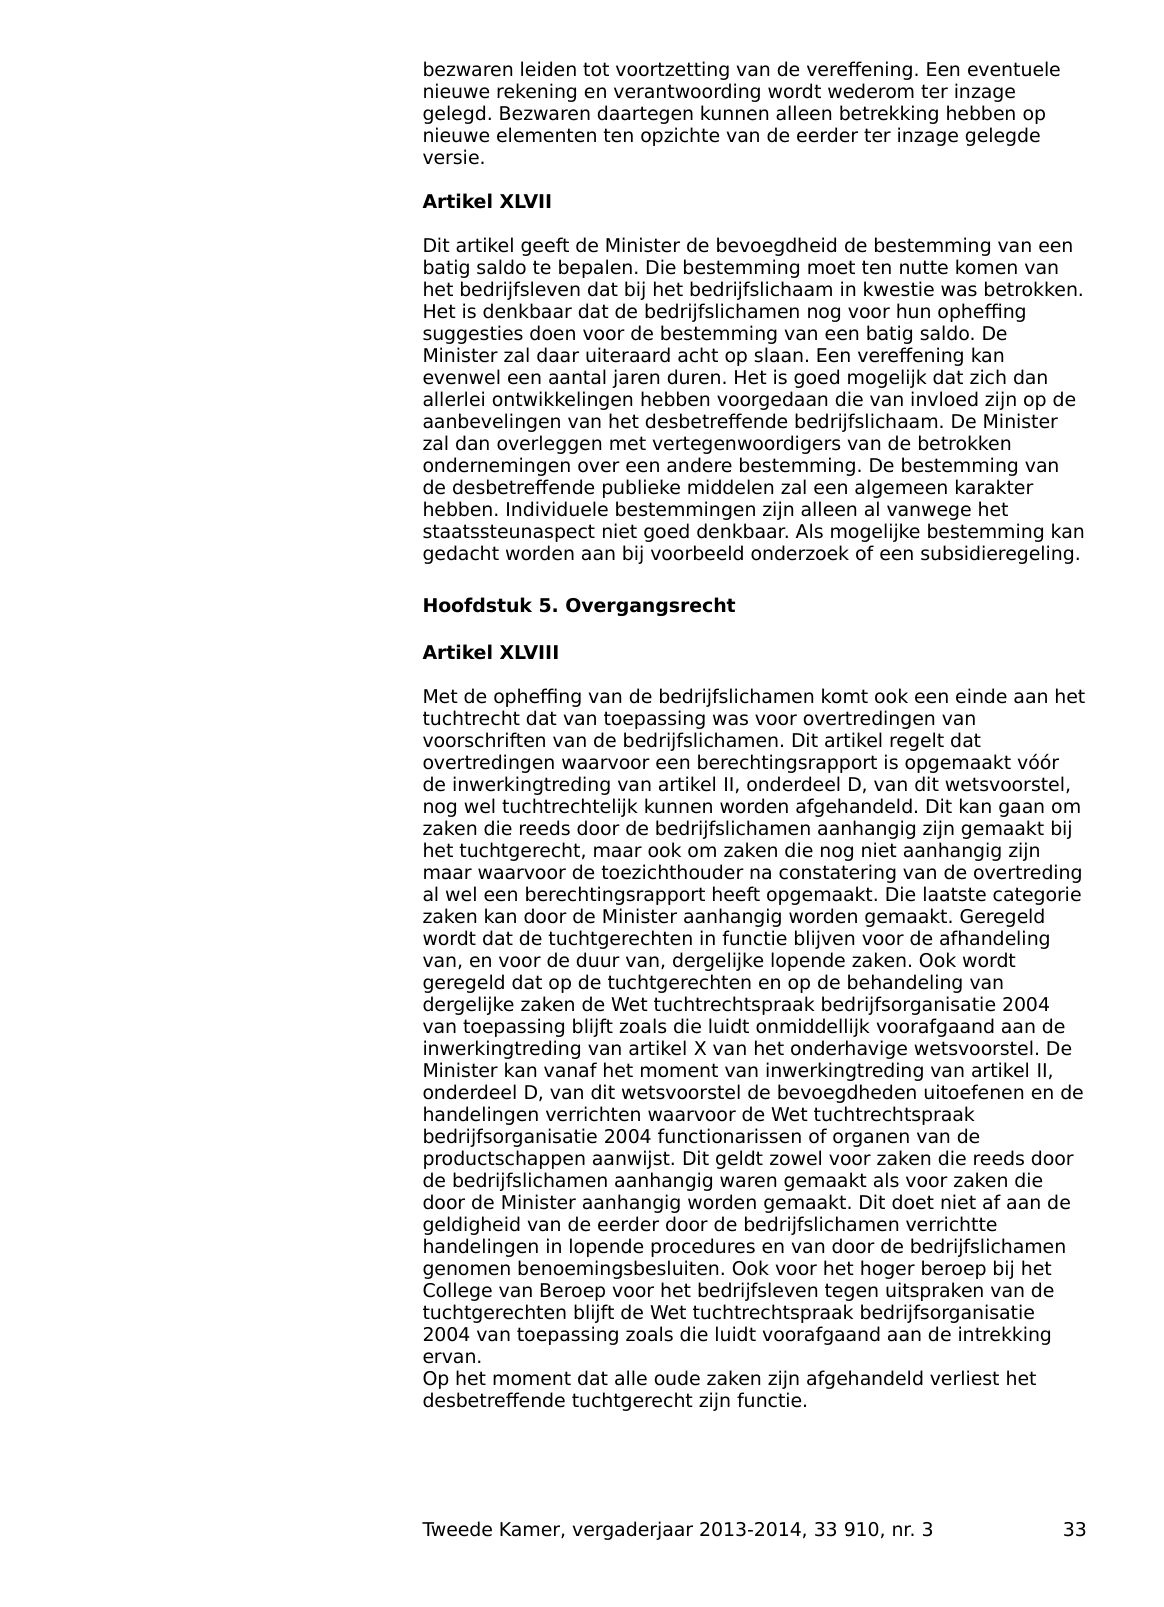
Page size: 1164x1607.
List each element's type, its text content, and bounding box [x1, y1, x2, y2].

text bezwaren leiden tot voortzetting van de vereffening. Een eventuele nieuwe rekening en verantwoording wordt wederom ter inzage gelegd. Bezwaren daartegen kunnen alleen betrekking hebben op nieuwe elementen ten opzichte van de eerder ter inzage gelegde versie. [422, 59, 1087, 169]
subtitle Artikel XLVIII [422, 642, 1087, 664]
subtitle Artikel XLVII [422, 191, 1087, 213]
text Op het moment dat alle oude zaken zijn afgehandeld verliest het desbetreffende tuchtgerecht zijn functie. [422, 1367, 1087, 1411]
text Dit artikel geeft de Minister de bevoegdheid de bestemming van een batig saldo te bepalen. Die bestemming moet ten nutte komen van het bedrijfsleven dat bij het bedrijfslichaam in kwestie was betrokken. Het is denkbaar dat de bedrijfslichamen nog voor hun opheffing suggesties doen voor de bestemming van een batig saldo. De Minister zal daar uiteraard acht op slaan. Een vereffening kan evenwel een aantal jaren duren. Het is goed mogelijk dat zich dan allerlei ontwikkelingen hebben voorgedaan die van invloed zijn op de aanbevelingen van het desbetreffende bedrijfslichaam. De Minister zal dan overleggen met vertegenwoordigers van de betrokken ondernemingen over een andere bestemming. De bestemming van de desbetreffende publieke middelen zal een algemeen karakter hebben. Individuele bestemmingen zijn alleen al vanwege het staatssteunaspect niet goed denkbaar. Als mogelijke bestemming kan gedacht worden aan bij voorbeeld onderzoek of een subsidieregeling. [422, 235, 1087, 565]
text Met de opheffing van de bedrijfslichamen komt ook een einde aan het tuchtrecht dat van toepassing was voor overtredingen van voorschriften van de bedrijfslichamen. Dit artikel regelt dat overtredingen waarvoor een berechtingsrapport is opgemaakt vóór de inwerkingtreding van artikel II, onderdeel D, van dit wetsvoorstel, nog wel tuchtrechtelijk kunnen worden afgehandeld. Dit kan gaan om zaken die reeds door de bedrijfslichamen aanhangig zijn gemaakt bij het tuchtgerecht, maar ook om zaken die nog niet aanhangig zijn maar waarvoor de toezichthouder na constatering van de overtreding al wel een berechtingsrapport heeft opgemaakt. Die laatste categorie zaken kan door de Minister aanhangig worden gemaakt. Geregeld wordt dat de tuchtgerechten in functie blijven voor de afhandeling van, en voor de duur van, dergelijke lopende zaken. Ook wordt geregeld dat op de tuchtgerechten en op de behandeling van dergelijke zaken de Wet tuchtrechtspraak bedrijfsorganisatie 2004 van toepassing blijft zoals die luidt onmiddellijk voorafgaand aan de inwerkingtreding van artikel X van het onderhavige wetsvoorstel. De Minister kan vanaf het moment van inwerkingtreding van artikel II, onderdeel D, van dit wetsvoorstel de bevoegdheden uitoefenen en de handelingen verrichten waarvoor de Wet tuchtrechtspraak bedrijfsorganisatie 2004 functionarissen of organen van de productschappen aanwijst. Dit geldt zowel voor zaken die reeds door de bedrijfslichamen aanhangig waren gemaakt als voor zaken die door de Minister aanhangig worden gemaakt. Dit doet niet af aan de geldigheid van de eerder door de bedrijfslichamen verrichtte handelingen in lopende procedures en van door de bedrijfslichamen genomen benoemingsbesluiten. Ook voor het hoger beroep bij het College van Beroep voor het bedrijfsleven tegen uitspraken van de tuchtgerechten blijft de Wet tuchtrechtspraak bedrijfsorganisatie 2004 van toepassing zoals die luidt voorafgaand aan de intrekking ervan. [422, 686, 1087, 1367]
subtitle Hoofdstuk 5. Overgangsrecht [422, 595, 1087, 617]
